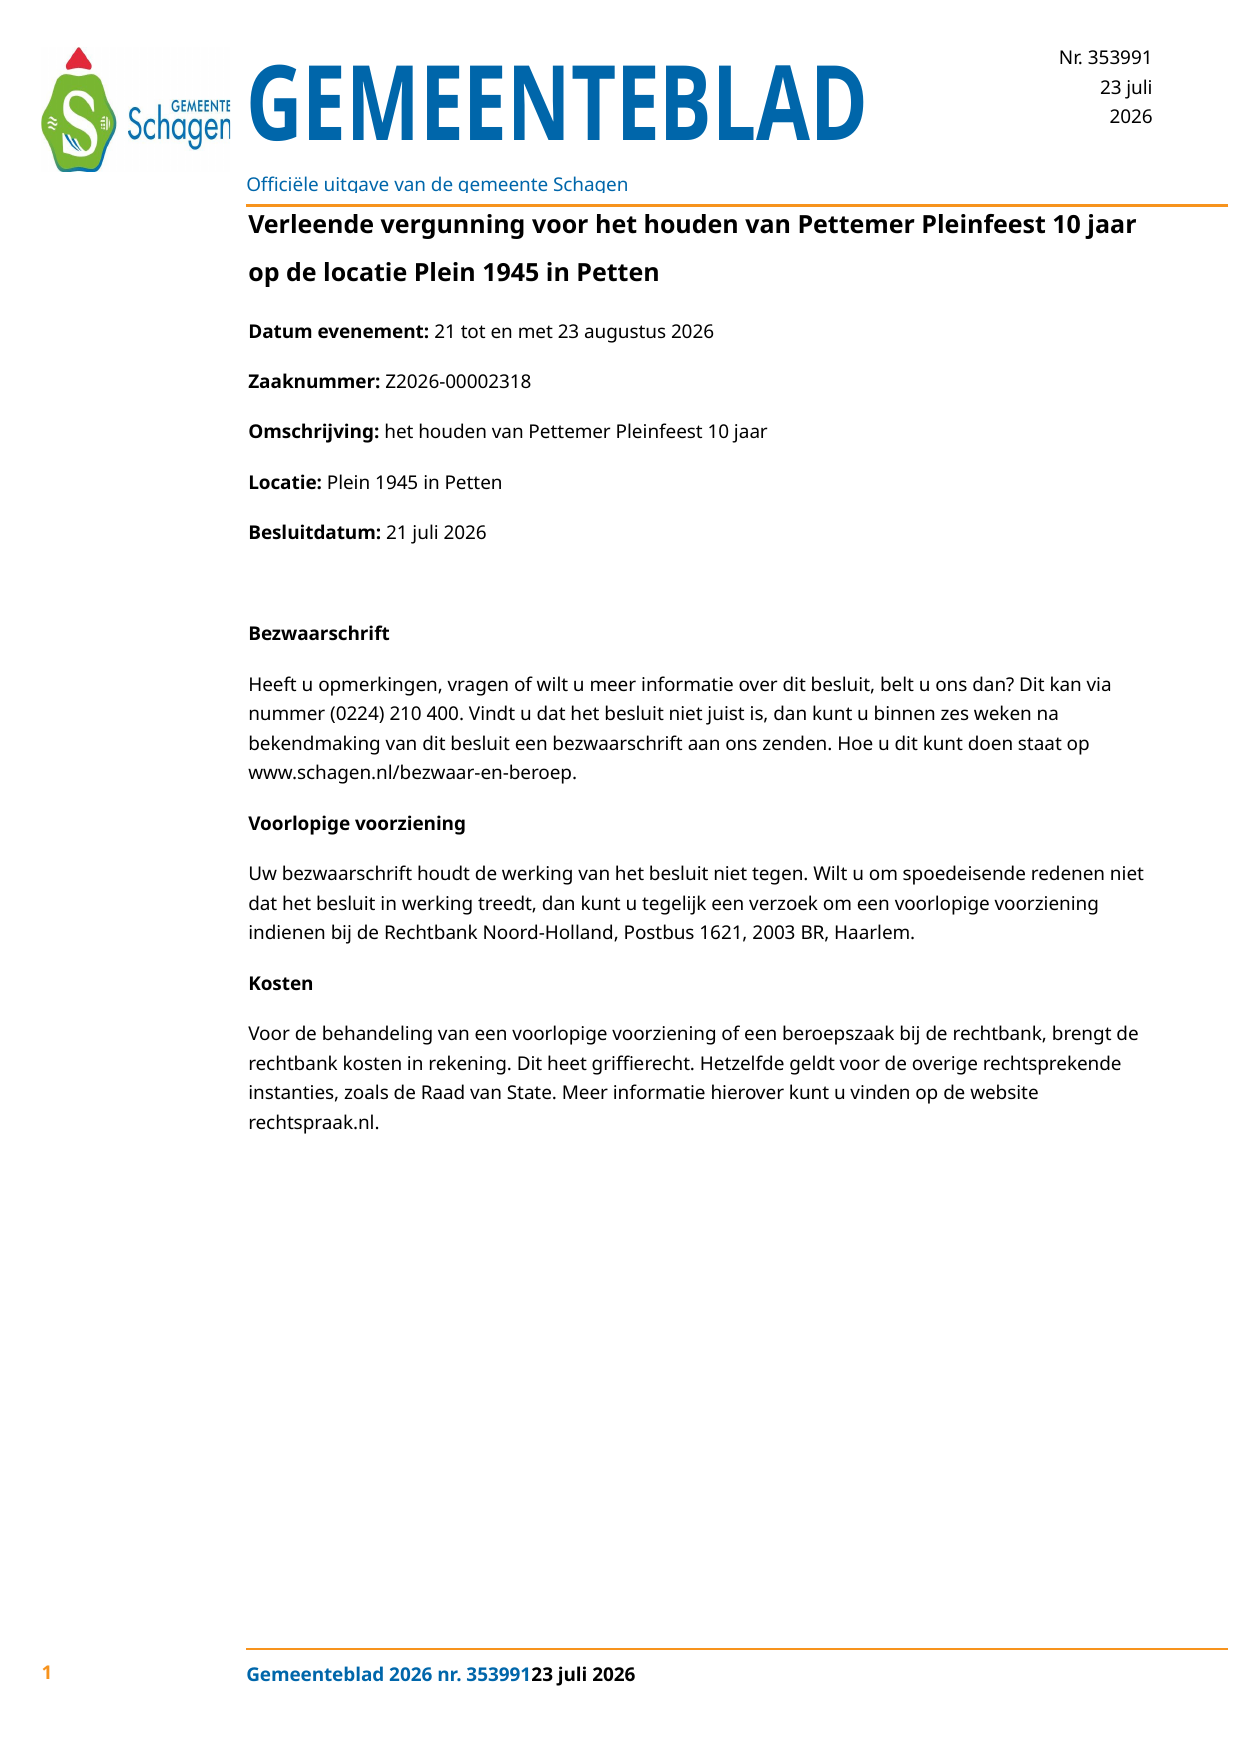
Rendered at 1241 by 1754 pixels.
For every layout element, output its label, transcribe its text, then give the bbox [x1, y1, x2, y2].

text Locatie: Plein 1945 in Petten [248, 469, 1152, 495]
text Verleende vergunning voor het houden van Pettemer Pleinfeest 10 jaar op de locatie Plein 1945 in Petten [248, 207, 1152, 288]
text Heeft u opmerkingen, vragen of wilt u meer informatie over dit besluit, belt u ons dan? Dit kan via nummer (0224) 210 400. Vindt u dat het besluit niet juist is, dan kunt u binnen zes weken na bekendmaking van dit besluit een bezwaarschrift aan ons zenden. Hoe u dit kunt doen staat op www.schagen.nl/bezwaar-en-beroep. [248, 671, 1152, 785]
text Kosten [248, 970, 1152, 996]
text Zaaknummer: Z2026-00002318 [248, 368, 1152, 394]
picture [41, 47, 231, 172]
text Voorlopige voorziening [248, 810, 1152, 836]
text Voor de behandeling van een voorlopige voorziening of een beroepszaak bij de rechtbank, brengt de rechtbank kosten in rekening. Dit heet griffierecht. Hetzelfde geldt voor de overige rechtsprekende instanties, zoals de Raad van State. Meer informatie hierover kunt u vinden op de website rechtspraak.nl. [248, 1020, 1152, 1135]
text Omschrijving: het houden van Pettemer Pleinfeest 10 jaar [248, 419, 1152, 444]
text Bezwaarschrift [248, 620, 1152, 646]
text Besluitdatum: 21 juli 2026 [248, 519, 1152, 545]
text Datum evenement: 21 tot en met 23 augustus 2026 [248, 318, 1152, 344]
text Uw bezwaarschrift houdt de werking van het besluit niet tegen. Wilt u om spoedeisende redenen niet dat het besluit in werking treedt, dan kunt u tegelijk een verzoek om een voorlopige voorziening indienen bij de Rechtbank Noord-Holland, Postbus 1621, 2003 BR, Haarlem. [248, 860, 1152, 945]
